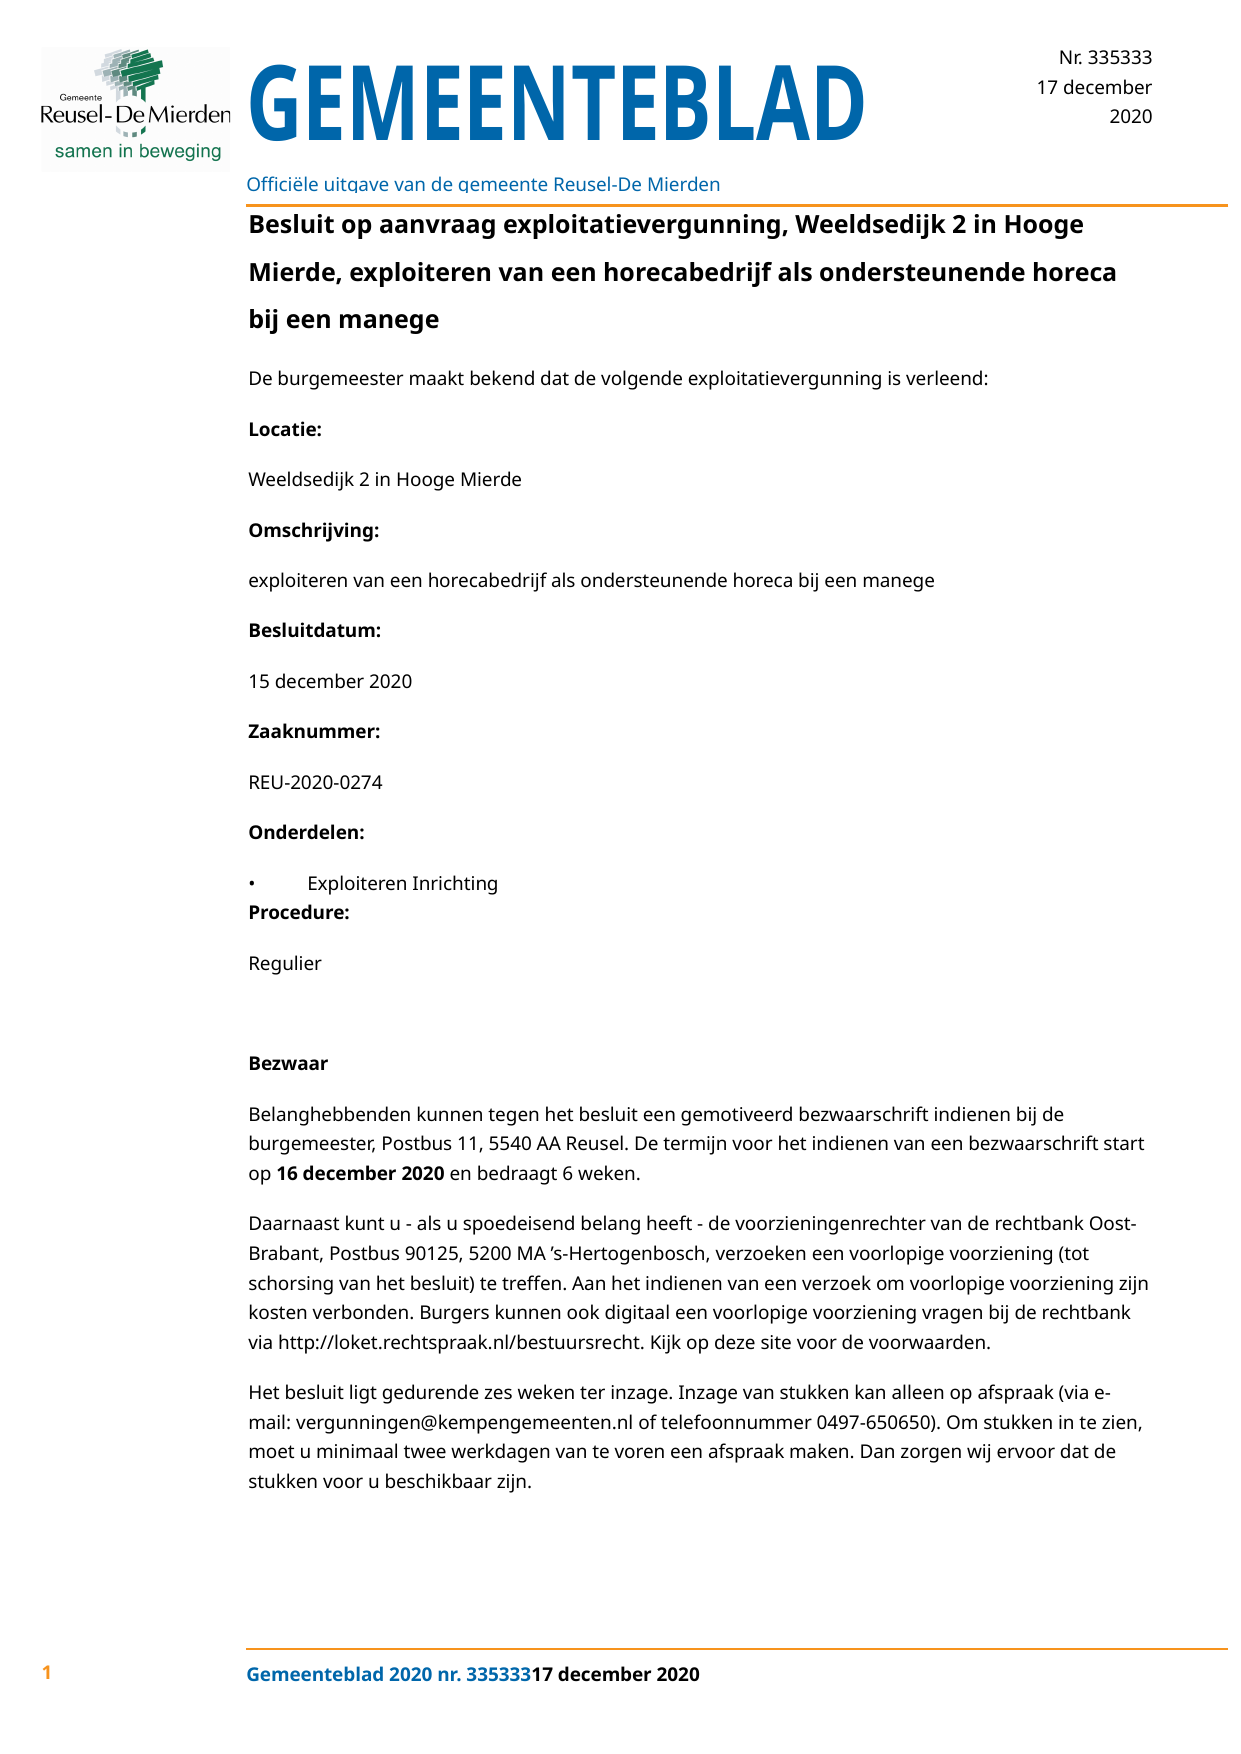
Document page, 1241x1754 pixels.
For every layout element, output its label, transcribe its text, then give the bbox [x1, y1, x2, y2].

text Het besluit ligt gedurende zes weken ter inzage. Inzage van stukken kan alleen op afspraak (via e-mail: vergunningen@kempengemeenten.nl of telefoonnummer 0497-650650). Om stukken in te zien, moet u minimaal twee werkdagen van te voren een afspraak maken. Dan zorgen wij ervoor dat de stukken voor u beschikbaar zijn. [248, 1379, 1152, 1494]
text Omschrijving: [248, 517, 1152, 542]
text Belanghebbenden kunnen tegen het besluit een gemotiveerd bezwaarschrift indienen bij de burgemeester, Postbus 11, 5540 AA Reusel. De termijn voor het indienen van een bezwaarschrift start op 16 december 2020 en bedraagt 6 weken. [248, 1101, 1152, 1186]
text Regulier [248, 950, 1152, 975]
text Zaaknummer: [248, 718, 1152, 744]
picture [41, 47, 231, 172]
text De burgemeester maakt bekend dat de volgende exploitatievergunning is verleend: [248, 366, 1152, 391]
text Onderdelen: [248, 819, 1152, 845]
text exploiteren van een horecabedrijf als ondersteunende horeca bij een manege [248, 567, 1152, 593]
text Locatie: [248, 416, 1152, 442]
text Weeldsedijk 2 in Hooge Mierde [248, 466, 1152, 492]
text Daarnaast kunt u - als u spoedeisend belang heeft - de voorzieningenrechter van de rechtbank Oost-Brabant, Postbus 90125, 5200 MA ’s-Hertogenbosch, verzoeken een voorlopige voorziening (tot schorsing van het besluit) te treffen. Aan het indienen van een verzoek om voorlopige voorziening zijn kosten verbonden. Burgers kunnen ook digitaal een voorlopige voorziening vragen bij de rechtbank via http://loket.rechtspraak.nl/bestuursrecht. Kijk op deze site voor de voorwaarden. [248, 1211, 1152, 1354]
text Besluit op aanvraag exploitatievergunning, Weeldsedijk 2 in Hooge Mierde, exploiteren van een horecabedrijf als ondersteunende horeca bij een manege [248, 207, 1152, 336]
text REU-2020-0274 [248, 769, 1152, 794]
text Bezwaar [248, 1051, 1152, 1076]
list Exploiteren Inrichting [248, 870, 1152, 895]
text 15 december 2020 [248, 668, 1152, 694]
text Besluitdatum: [248, 618, 1152, 643]
text Procedure: [248, 899, 1152, 925]
